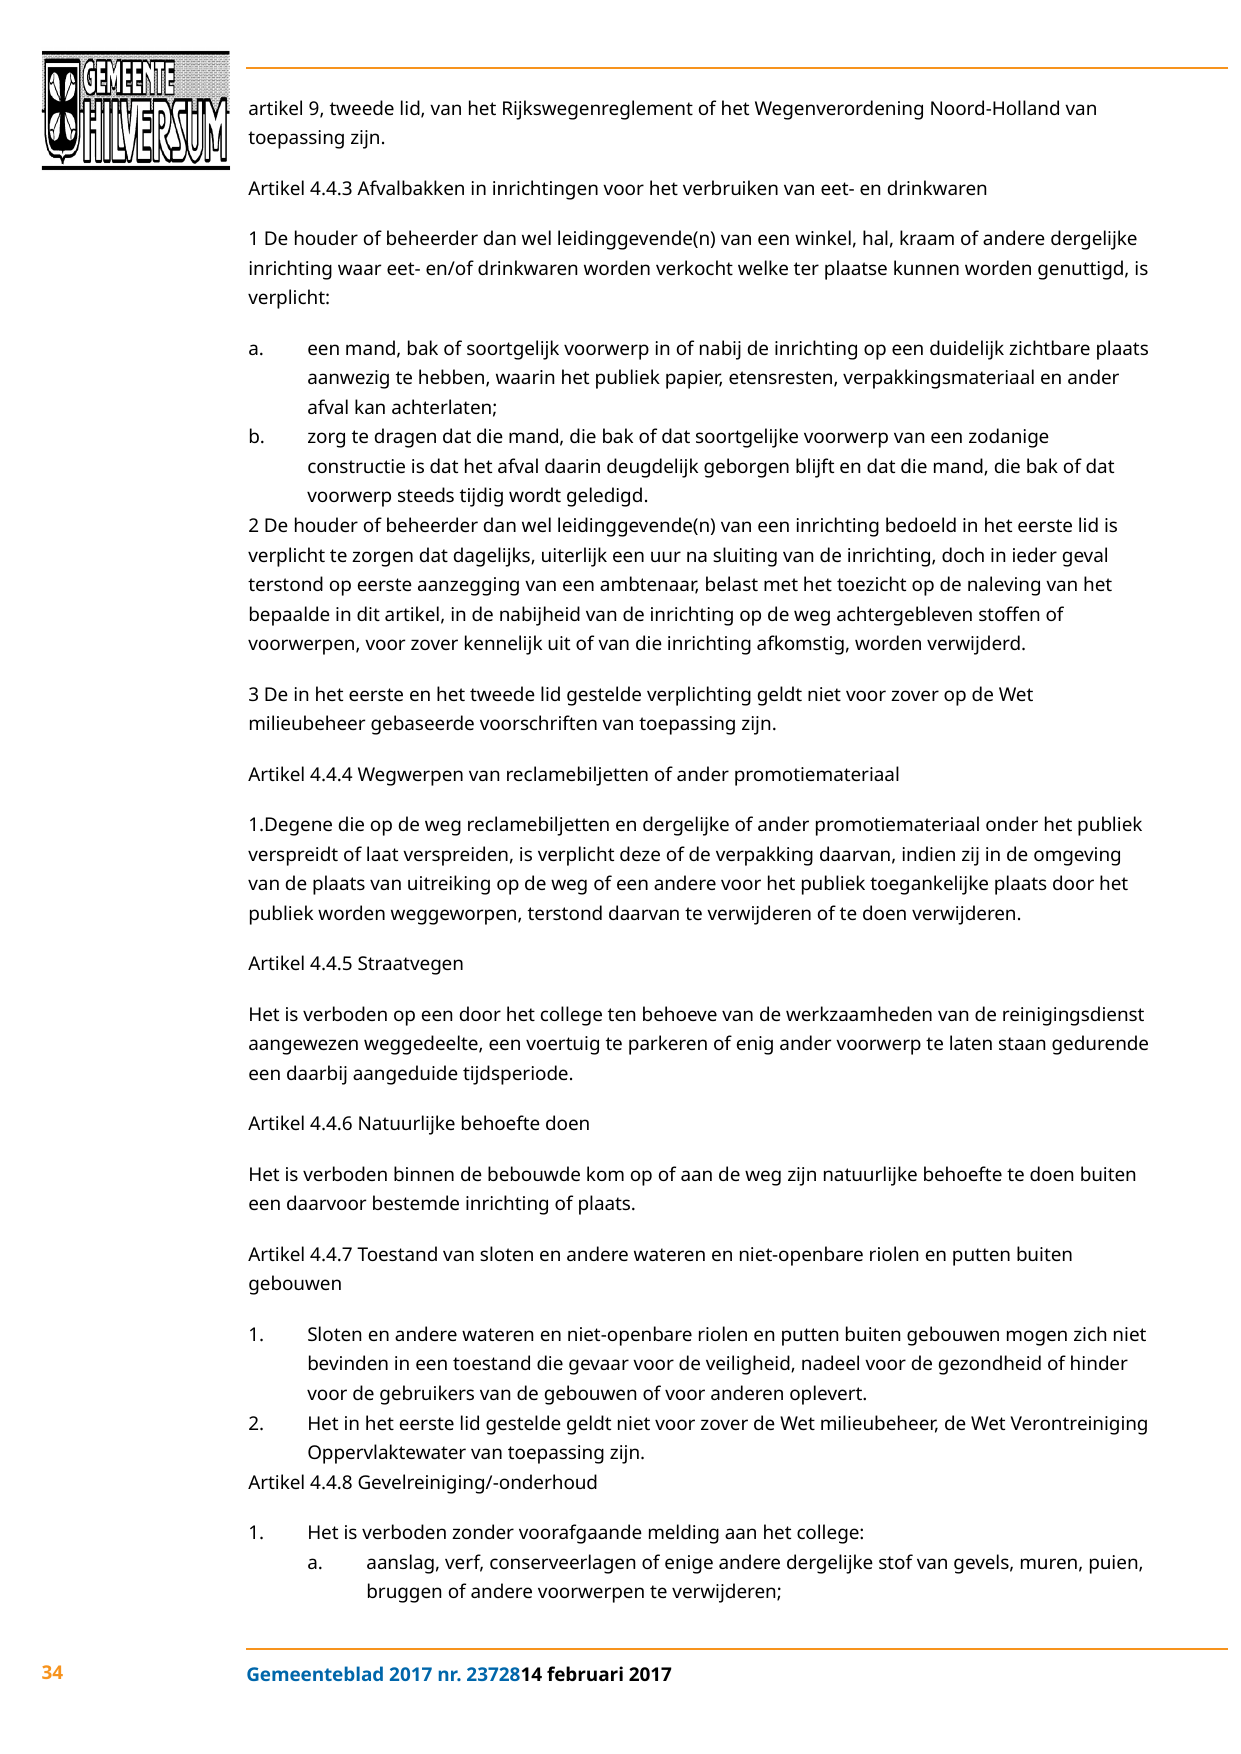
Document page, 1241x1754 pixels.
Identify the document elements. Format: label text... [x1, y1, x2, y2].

text 3 De in het eerste en het tweede lid gestelde verplichting geldt niet voor zover op de Wet milieubeheer gebaseerde voorschriften van toepassing zijn. [248, 681, 1152, 736]
list Sloten en andere wateren en niet-openbare riolen en putten buiten gebouwen mogen zich niet bevinden in een toestand die gevaar voor de veiligheid, nadeel voor de gezondheid of hinder voor de gebruikers van de gebouwen of voor anderen oplevert. [248, 1321, 1152, 1406]
text Het is verboden op een door het college ten behoeve van de werkzaamheden van de reinigingsdienst aangewezen weggedeelte, een voertuig te parkeren of enig ander voorwerp te laten staan gedurende een daarbij aangeduide tijdsperiode. [248, 1001, 1152, 1086]
text Artikel 4.4.7 Toestand van sloten en andere wateren en niet-openbare riolen en putten buiten gebouwen [248, 1241, 1152, 1296]
text Artikel 4.4.6 Natuurlijke behoefte doen [248, 1111, 1152, 1136]
text Artikel 4.4.4 Wegwerpen van reclamebiljetten of ander promotiemateriaal [248, 761, 1152, 787]
text Artikel 4.4.5 Straatvegen [248, 951, 1152, 976]
text 2 De houder of beheerder dan wel leidinggevende(n) van een inrichting bedoeld in het eerste lid is verplicht te zorgen dat dagelijks, uiterlijk een uur na sluiting van de inrichting, doch in ieder geval terstond op eerste aanzegging van een ambtenaar, belast met het toezicht op de naleving van het bepaalde in dit artikel, in de nabijheid van de inrichting op de weg achtergebleven stoffen of voorwerpen, voor zover kennelijk uit of van die inrichting afkomstig, worden verwijderd. [248, 512, 1152, 656]
list Het in het eerste lid gestelde geldt niet voor zover de Wet milieubeheer, de Wet Verontreiniging Oppervlaktewater van toepassing zijn. [248, 1410, 1152, 1465]
text Artikel 4.4.8 Gevelreiniging/-onderhoud [248, 1469, 1152, 1495]
picture [41, 47, 231, 172]
text 1.Degene die op de weg reclamebiljetten en dergelijke of ander promotiemateriaal onder het publiek verspreidt of laat verspreiden, is verplicht deze of de verpakking daarvan, indien zij in de omgeving van de plaats van uitreiking op de weg of een andere voor het publiek toegankelijke plaats door het publiek worden weggeworpen, terstond daarvan te verwijderen of te doen verwijderen. [248, 811, 1152, 926]
list Het is verboden zonder voorafgaande melding aan het college: [248, 1519, 1152, 1545]
list zorg te dragen dat die mand, die bak of dat soortgelijke voorwerp van een zodanige constructie is dat het afval daarin deugdelijk geborgen blijft en dat die mand, die bak of dat voorwerp steeds tijdig wordt geledigd. [248, 423, 1152, 508]
text Artikel 4.4.3 Afvalbakken in inrichtingen voor het verbruiken van eet- en drinkwaren [248, 175, 1152, 201]
text artikel 9, tweede lid, van het Rijkswegenreglement of het Wegenverordening Noord-Holland van toepassing zijn. [248, 95, 1152, 150]
text Het is verboden binnen de bebouwde kom op of aan de weg zijn natuurlijke behoefte te doen buiten een daarvoor bestemde inrichting of plaats. [248, 1161, 1152, 1216]
list een mand, bak of soortgelijk voorwerp in of nabij de inrichting op een duidelijk zichtbare plaats aanwezig te hebben, waarin het publiek papier, etensresten, verpakkingsmateriaal en ander afval kan achterlaten; [248, 335, 1152, 420]
text 1 De houder of beheerder dan wel leidinggevende(n) van een winkel, hal, kraam of andere dergelijke inrichting waar eet- en/of drinkwaren worden verkocht welke ter plaatse kunnen worden genuttigd, is verplicht: [248, 225, 1152, 310]
list aanslag, verf, conserveerlagen of enige andere dergelijke stof van gevels, muren, puien, bruggen of andere voorwerpen te verwijderen; [307, 1549, 1152, 1604]
